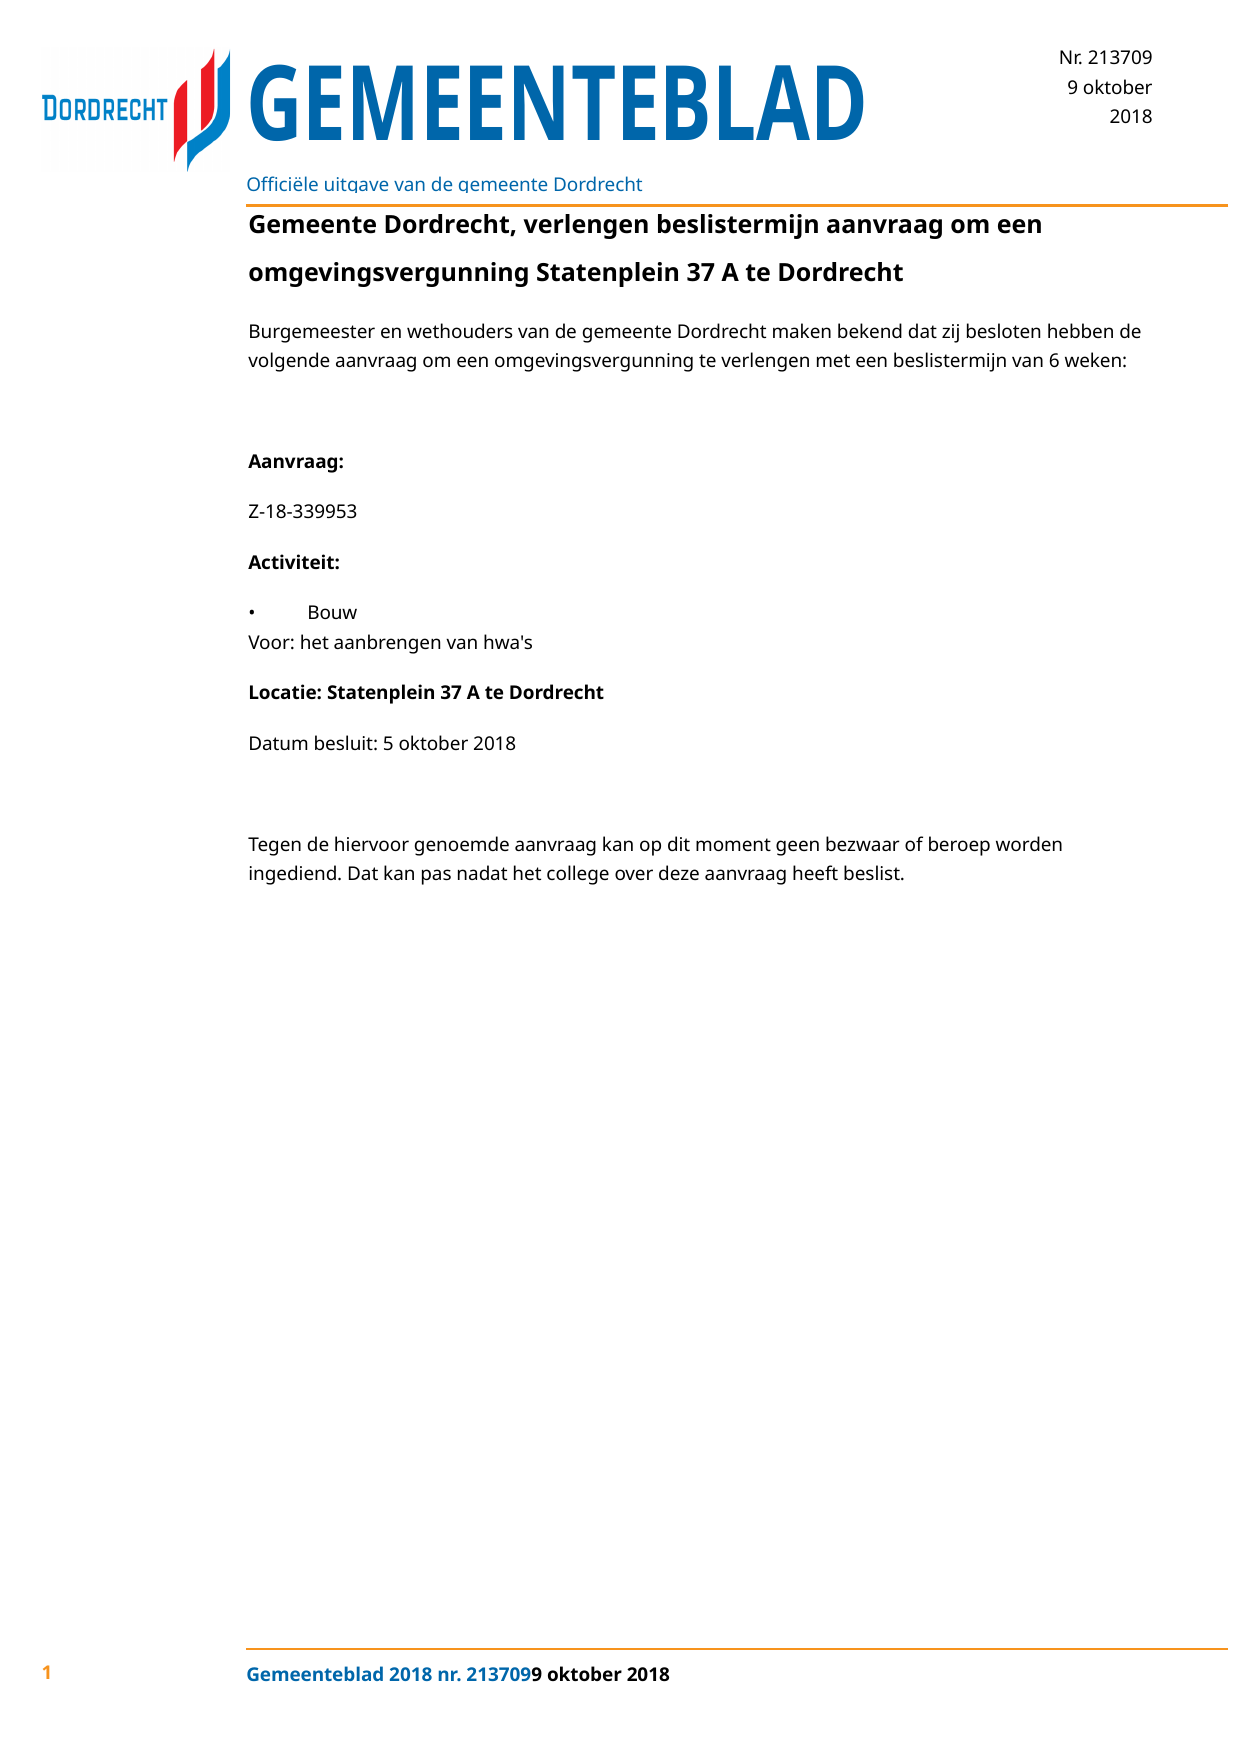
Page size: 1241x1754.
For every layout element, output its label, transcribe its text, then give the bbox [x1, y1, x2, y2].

list Bouw [248, 599, 1152, 625]
text Datum besluit: 5 oktober 2018 [248, 730, 1152, 756]
text Tegen de hiervoor genoemde aanvraag kan op dit moment geen bezwaar of beroep worden ingediend. Dat kan pas nadat het college over deze aanvraag heeft beslist. [248, 831, 1152, 886]
text Locatie: Statenplein 37 A te Dordrecht [248, 679, 1152, 705]
text Burgemeester en wethouders van de gemeente Dordrecht maken bekend dat zij besloten hebben de volgende aanvraag om een omgevingsvergunning te verlengen met een beslistermijn van 6 weken: [248, 318, 1152, 373]
picture [41, 47, 231, 172]
text Aanvraag: [248, 448, 1152, 474]
text Voor: het aanbrengen van hwa's [248, 629, 1152, 655]
text Gemeente Dordrecht, verlengen beslistermijn aanvraag om een omgevingsvergunning Statenplein 37 A te Dordrecht [248, 207, 1152, 288]
text Activiteit: [248, 549, 1152, 575]
text Z-18-339953 [248, 499, 1152, 524]
